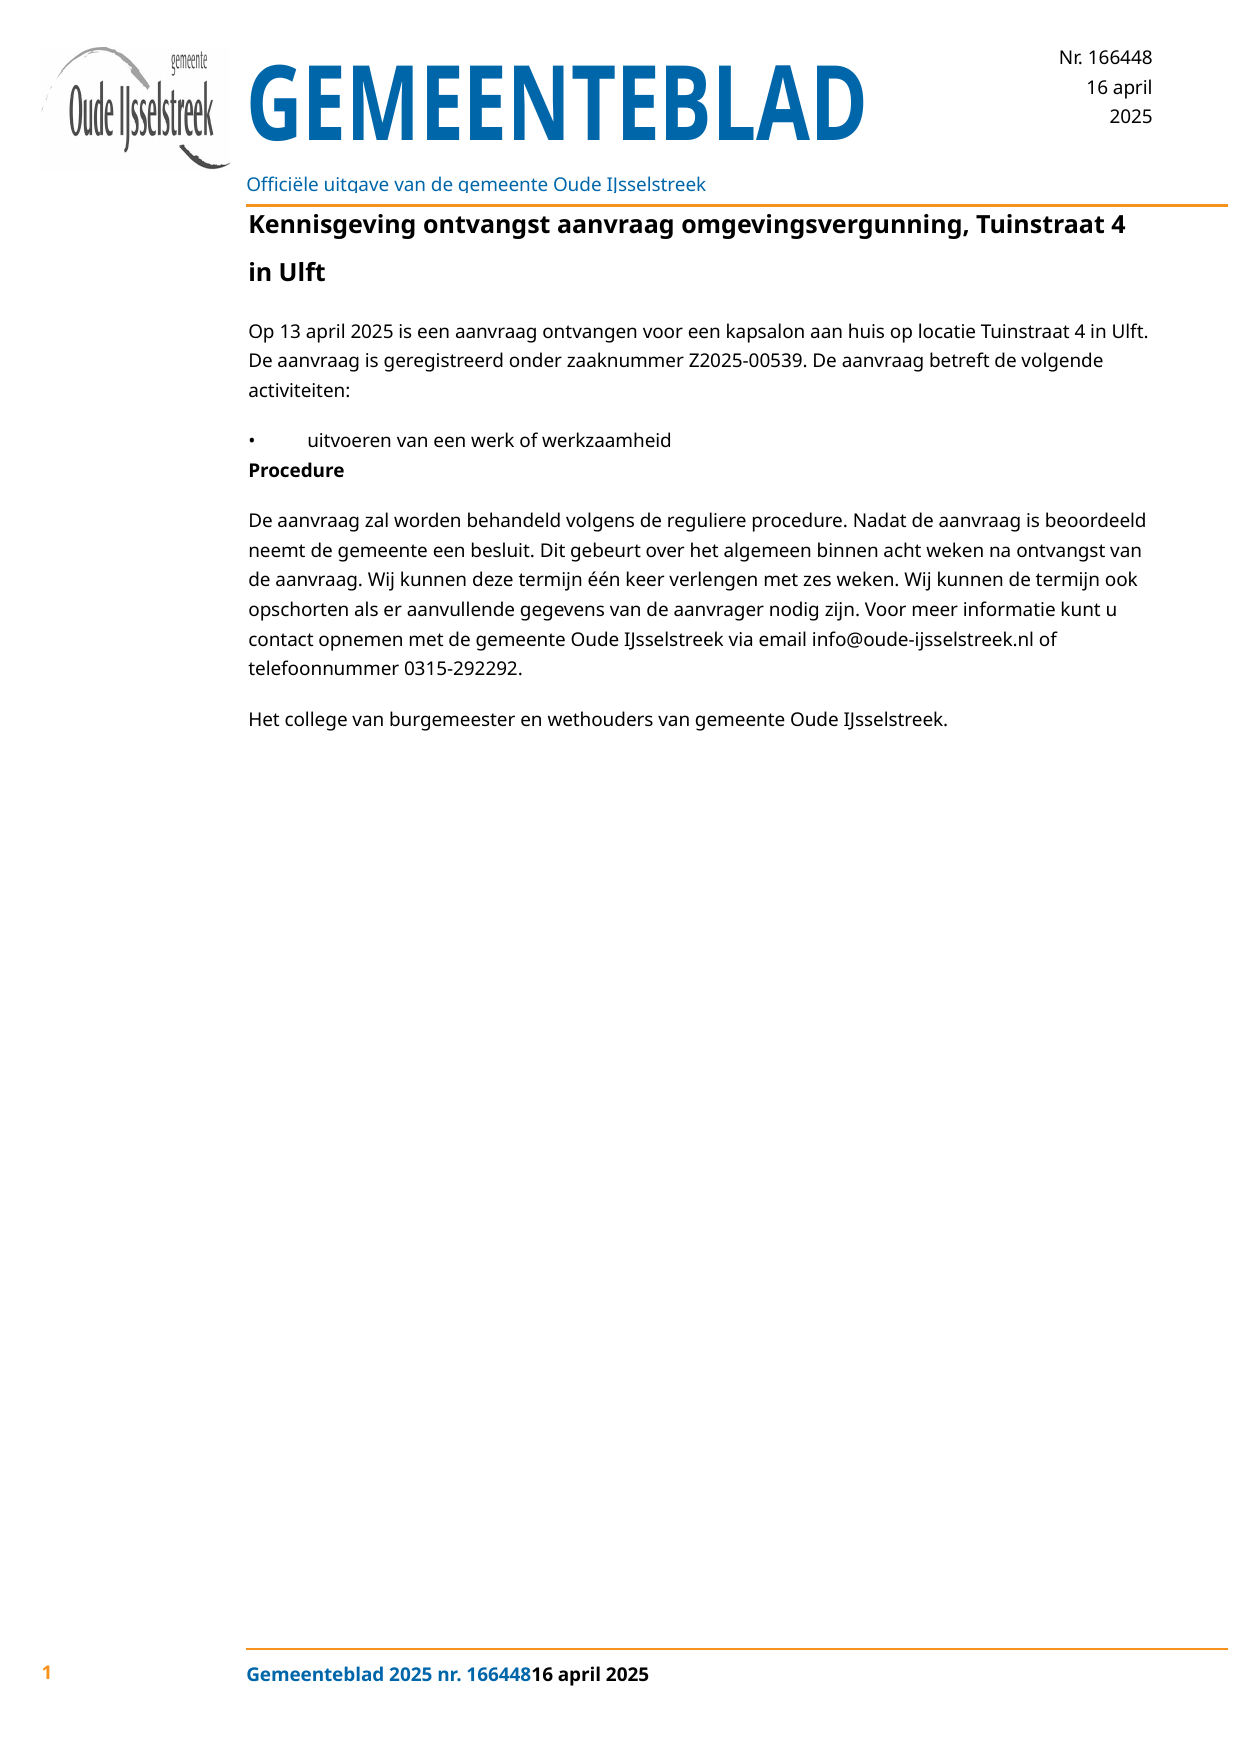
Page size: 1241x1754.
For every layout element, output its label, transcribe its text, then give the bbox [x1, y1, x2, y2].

text De aanvraag zal worden behandeld volgens de reguliere procedure. Nadat de aanvraag is beoordeeld neemt de gemeente een besluit. Dit gebeurt over het algemeen binnen acht weken na ontvangst van de aanvraag. Wij kunnen deze termijn één keer verlengen met zes weken. Wij kunnen de termijn ook opschorten als er aanvullende gegevens van de aanvrager nodig zijn. Voor meer informatie kunt u contact opnemen met de gemeente Oude IJsselstreek via email info@oude-ijsselstreek.nl of telefoonnummer 0315-292292. [248, 507, 1152, 681]
text Het college van burgemeester en wethouders van gemeente Oude IJsselstreek. [248, 706, 1152, 732]
picture [41, 47, 231, 172]
text Kennisgeving ontvangst aanvraag omgevingsvergunning, Tuinstraat 4 in Ulft [248, 207, 1152, 288]
text Op 13 april 2025 is een aanvraag ontvangen voor een kapsalon aan huis op locatie Tuinstraat 4 in Ulft. De aanvraag is geregistreerd onder zaaknummer Z2025-00539. De aanvraag betreft de volgende activiteiten: [248, 318, 1152, 403]
text Procedure [248, 457, 1152, 483]
list uitvoeren van een werk of werkzaamheid [248, 427, 1152, 453]
